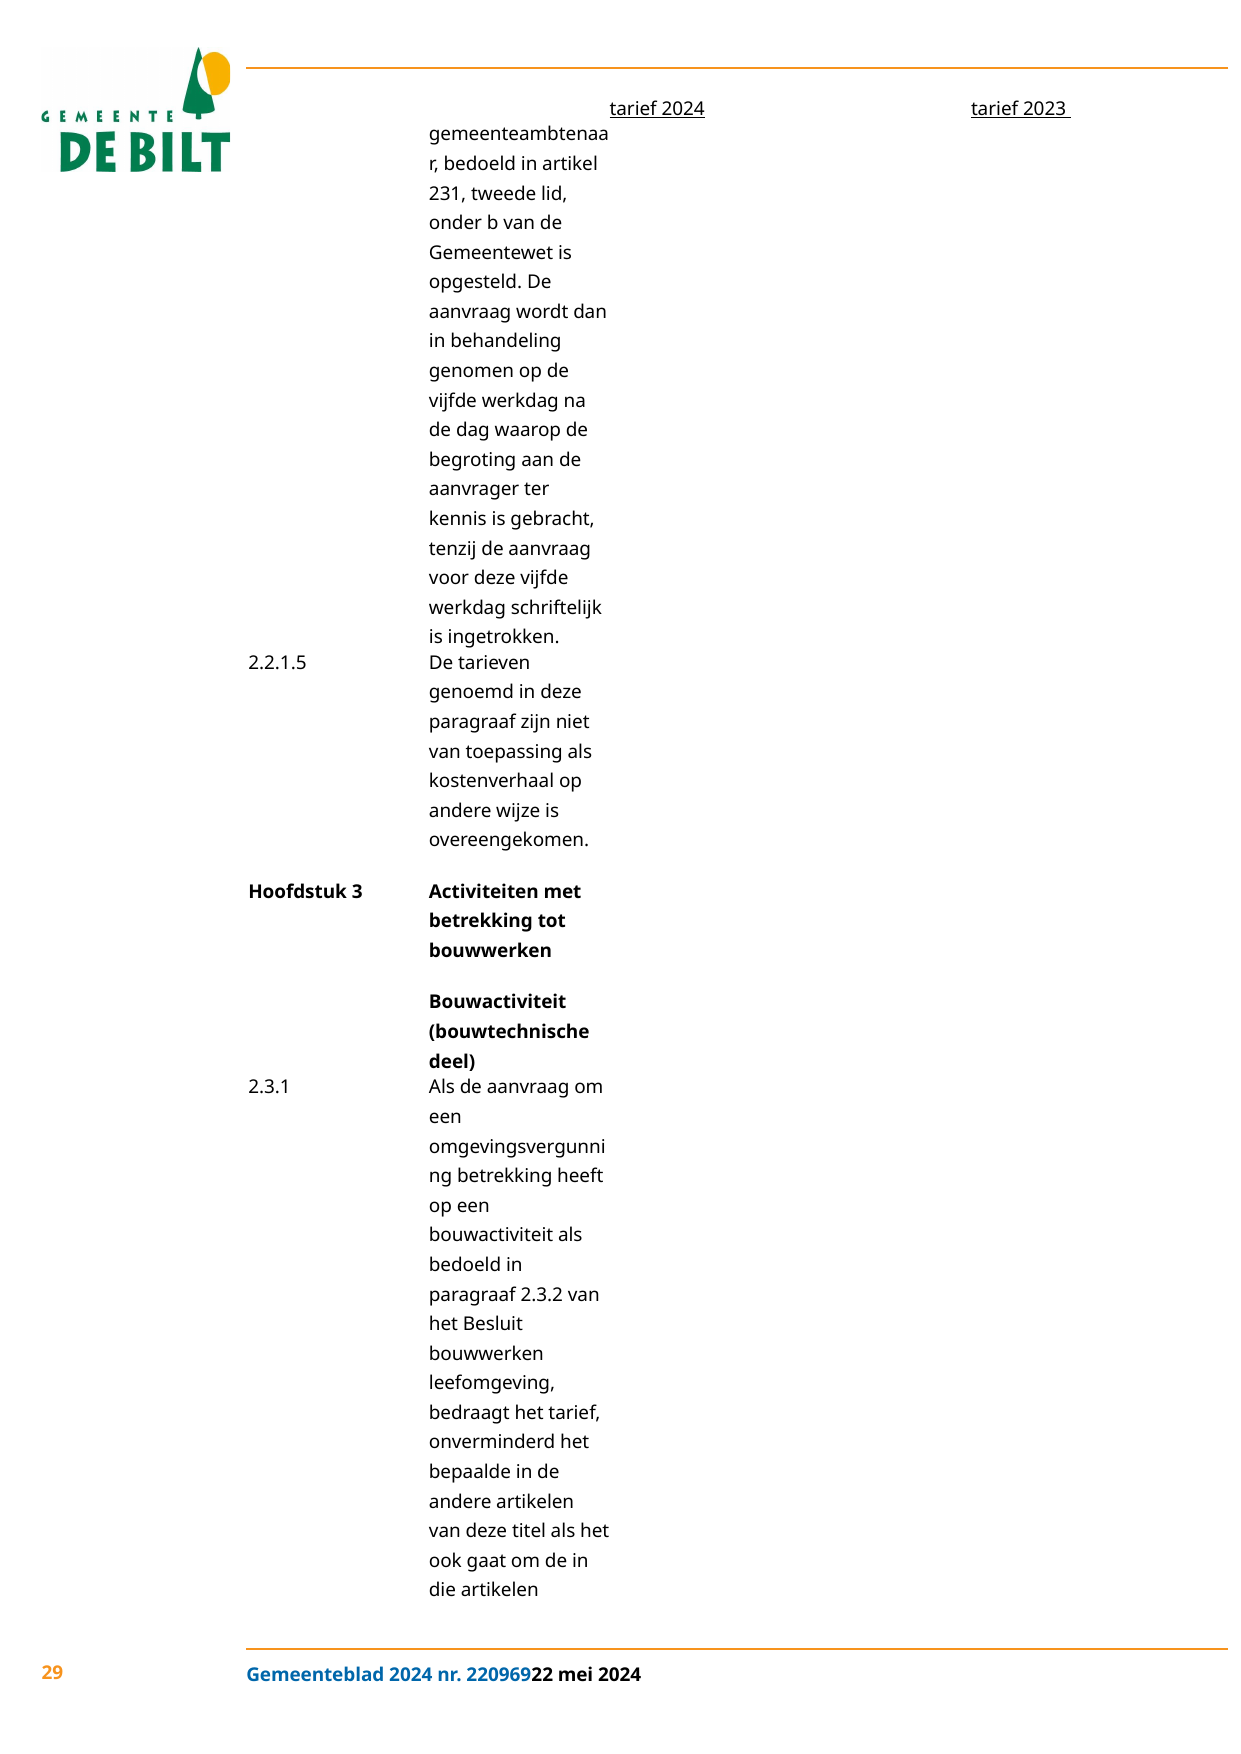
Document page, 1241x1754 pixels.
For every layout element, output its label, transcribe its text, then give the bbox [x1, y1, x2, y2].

table_cell [429, 853, 609, 878]
picture [41, 47, 231, 172]
table_cell De tarieven genoemd in deze paragraaf zijn niet van toepassing als kostenverhaal op andere wijze is overeengekomen. [429, 649, 609, 852]
table_header [248, 95, 429, 121]
table_cell [609, 649, 971, 852]
table_cell [248, 963, 429, 989]
table_cell Activiteiten met betrekking tot bouwwerken [429, 878, 609, 963]
table_cell Als de aanvraag om een omgevingsvergunning betrekking heeft op een bouwactiviteit als bedoeld in paragraaf 2.3.2 van het Besluit bouwwerken leefomgeving, bedraagt het tarief, onverminderd het bepaalde in de andere artikelen van deze titel als het ook gaat om de in die artikelen [429, 1074, 609, 1602]
table_cell [248, 853, 429, 878]
table_cell [248, 989, 429, 1074]
table_cell [971, 878, 1152, 963]
table_cell [971, 1074, 1152, 1602]
table_cell gemeenteambtenaar, bedoeld in artikel 231, tweede lid, onder b van de Gemeentewet is opgesteld. De aanvraag wordt dan in behandeling genomen op de vijfde werkdag na de dag waarop de begroting aan de aanvrager ter kennis is gebracht, tenzij de aanvraag voor deze vijfde werkdag schriftelijk is ingetrokken. [429, 121, 609, 649]
table_header tarief 2023 [971, 95, 1152, 121]
table_cell [971, 963, 1152, 989]
table_cell [971, 989, 1152, 1074]
table_cell [609, 121, 971, 649]
table_cell [971, 121, 1152, 649]
table_cell [429, 963, 609, 989]
table_cell 2.3.1 [248, 1074, 429, 1602]
table_header [429, 95, 609, 121]
table_cell [248, 121, 429, 649]
table_header tarief 2024 [609, 95, 971, 121]
table_cell [971, 649, 1152, 852]
table_cell [609, 853, 971, 878]
table_cell [609, 878, 971, 963]
table_cell [609, 989, 971, 1074]
table_cell [971, 853, 1152, 878]
table_cell [609, 1074, 971, 1602]
table_cell Bouwactiviteit (bouwtechnische deel) [429, 989, 609, 1074]
table_cell 2.2.1.5 [248, 649, 429, 852]
table_cell [609, 963, 971, 989]
table_cell Hoofdstuk 3 [248, 878, 429, 963]
